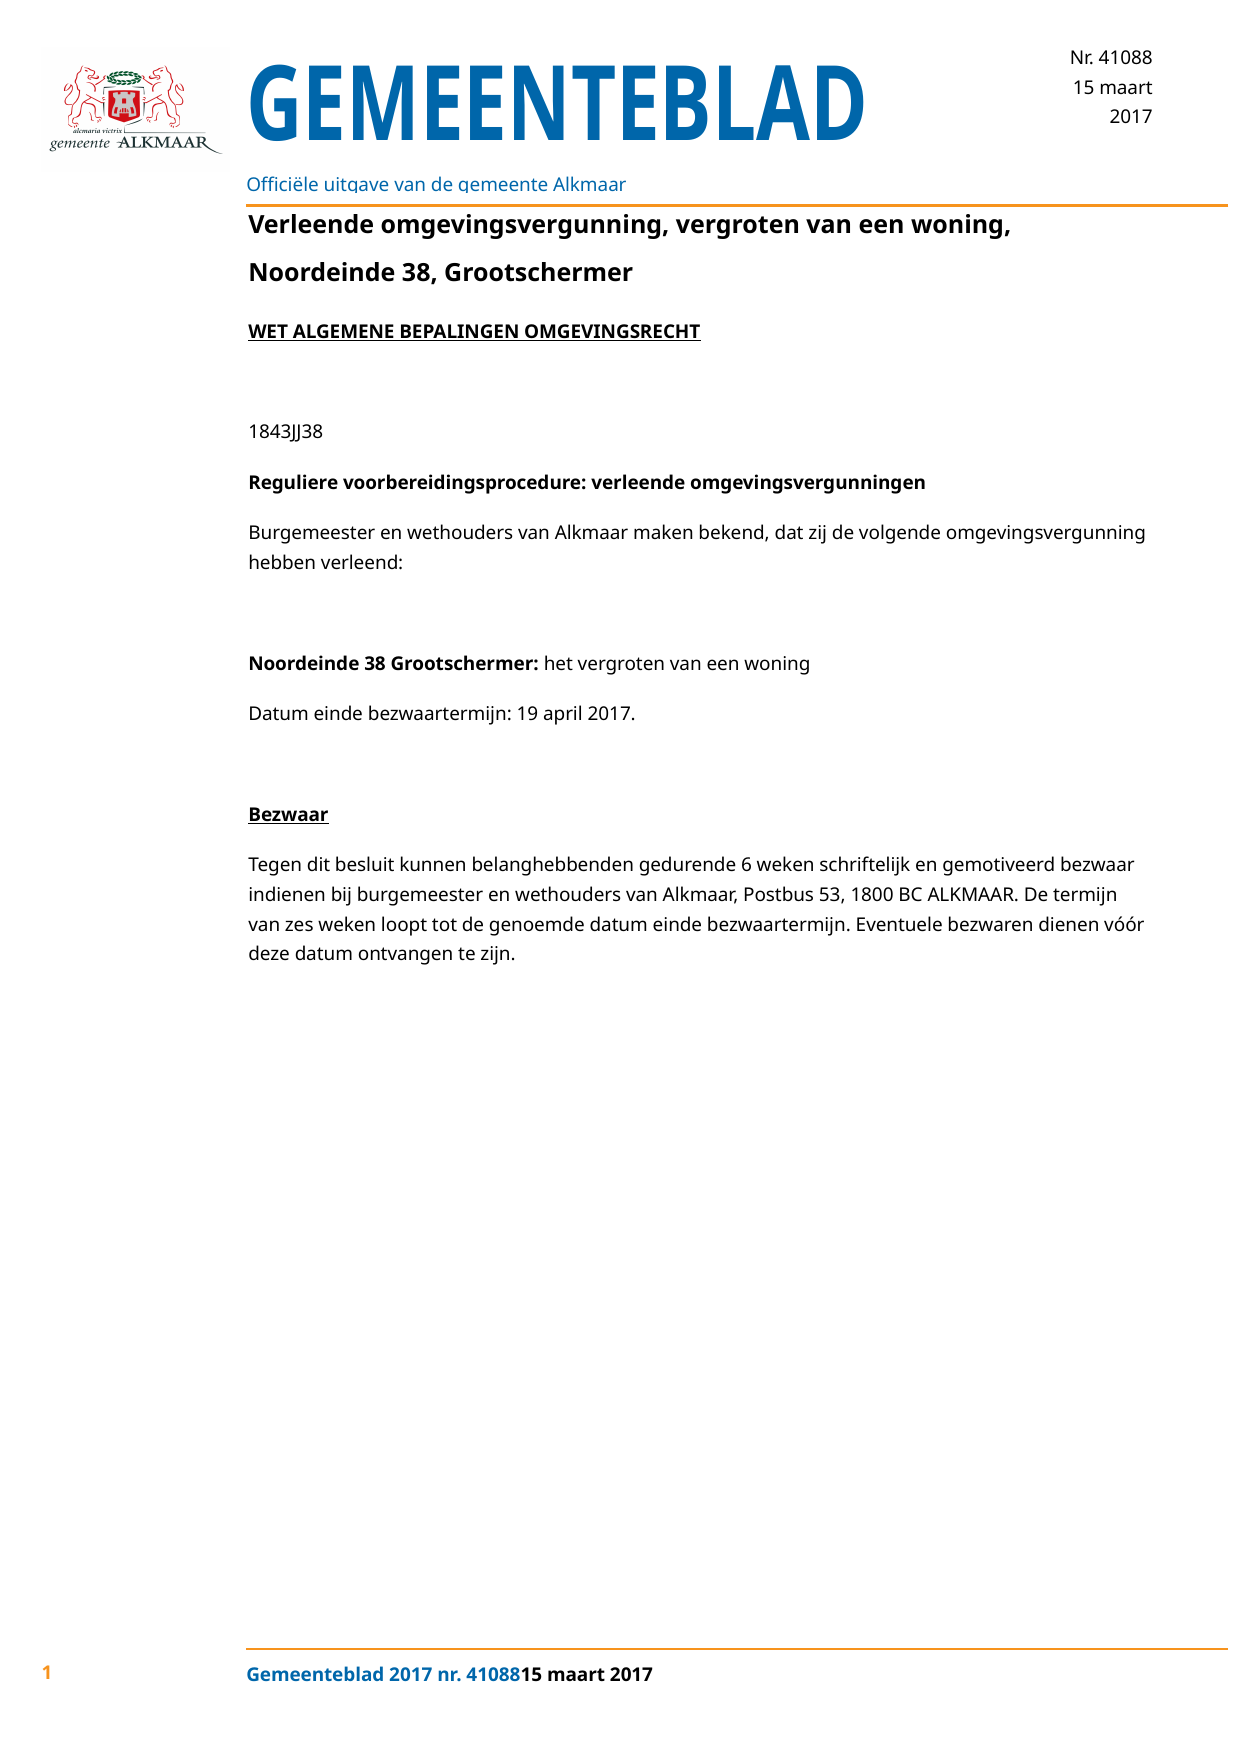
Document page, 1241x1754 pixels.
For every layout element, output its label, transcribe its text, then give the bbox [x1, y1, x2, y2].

text Bezwaar [248, 801, 1152, 827]
text Reguliere voorbereidingsprocedure: verleende omgevingsvergunningen [248, 469, 1152, 495]
text Tegen dit besluit kunnen belanghebbenden gedurende 6 weken schriftelijk en gemotiveerd bezwaar indienen bij burgemeester en wethouders van Alkmaar, Postbus 53, 1800 BC ALKMAAR. De termijn van zes weken loopt tot de genoemde datum einde bezwaartermijn. Eventuele bezwaren dienen vóór deze datum ontvangen te zijn. [248, 852, 1152, 966]
text 1843JJ38 [248, 419, 1152, 444]
text Burgemeester en wethouders van Alkmaar maken bekend, dat zij de volgende omgevingsvergunning hebben verleend: [248, 519, 1152, 575]
text WET ALGEMENE BEPALINGEN OMGEVINGSRECHT [248, 318, 1152, 344]
picture [41, 47, 231, 172]
text Datum einde bezwaartermijn: 19 april 2017. [248, 700, 1152, 726]
text Verleende omgevingsvergunning, vergroten van een woning, Noordeinde 38, Grootschermer [248, 207, 1152, 288]
text Noordeinde 38 Grootschermer: het vergroten van een woning [248, 650, 1152, 676]
